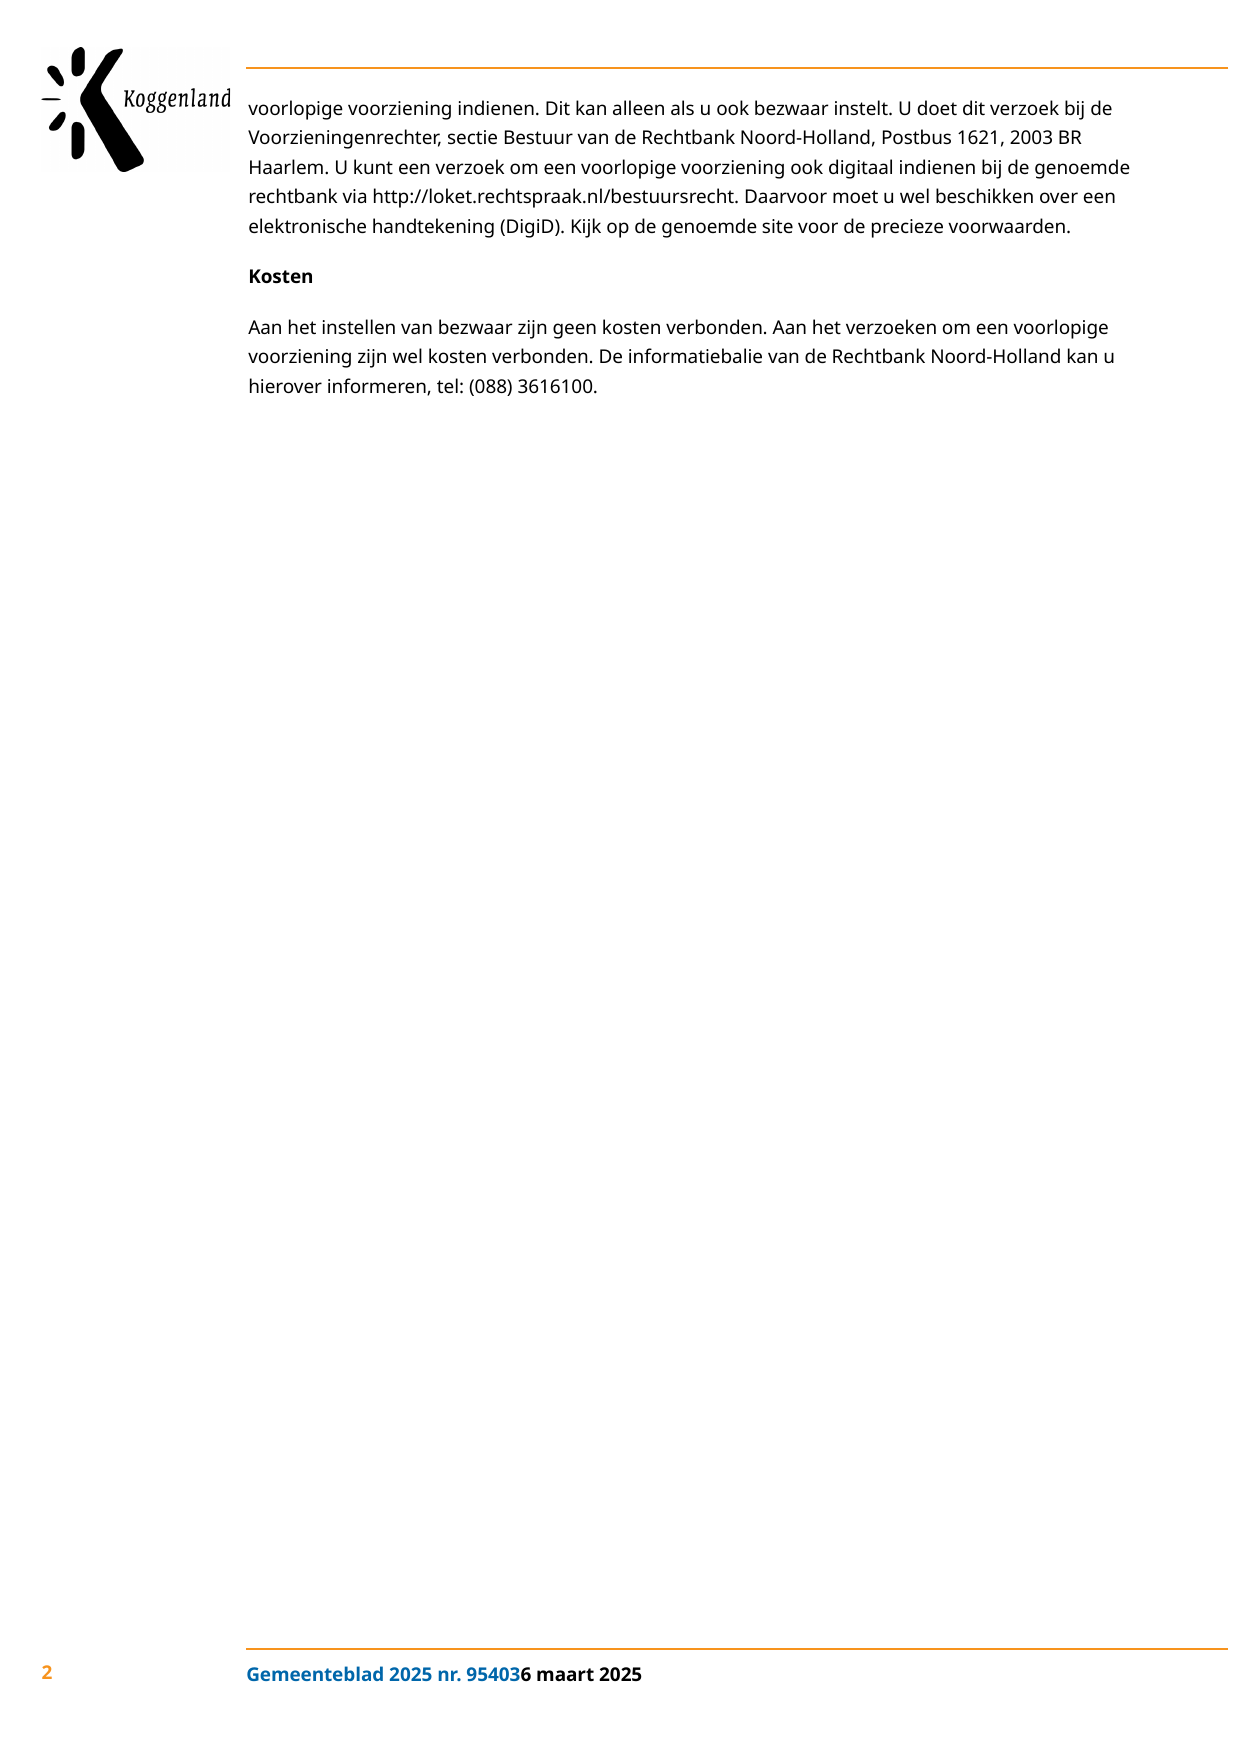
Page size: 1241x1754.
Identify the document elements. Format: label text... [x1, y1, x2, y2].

text voorlopige voorziening indienen. Dit kan alleen als u ook bezwaar instelt. U doet dit verzoek bij de Voorzieningenrechter, sectie Bestuur van de Rechtbank Noord-Holland, Postbus 1621, 2003 BR Haarlem. U kunt een verzoek om een voorlopige voorziening ook digitaal indienen bij de genoemde rechtbank via http://loket.rechtspraak.nl/bestuursrecht. Daarvoor moet u wel beschikken over een elektronische handtekening (DigiD). Kijk op de genoemde site voor de precieze voorwaarden. [248, 95, 1152, 239]
picture [41, 47, 231, 172]
text Aan het instellen van bezwaar zijn geen kosten verbonden. Aan het verzoeken om een voorlopige voorziening zijn wel kosten verbonden. De informatiebalie van de Rechtbank Noord-Holland kan u hierover informeren, tel: (088) 3616100. [248, 314, 1152, 399]
text Kosten [248, 263, 1152, 289]
